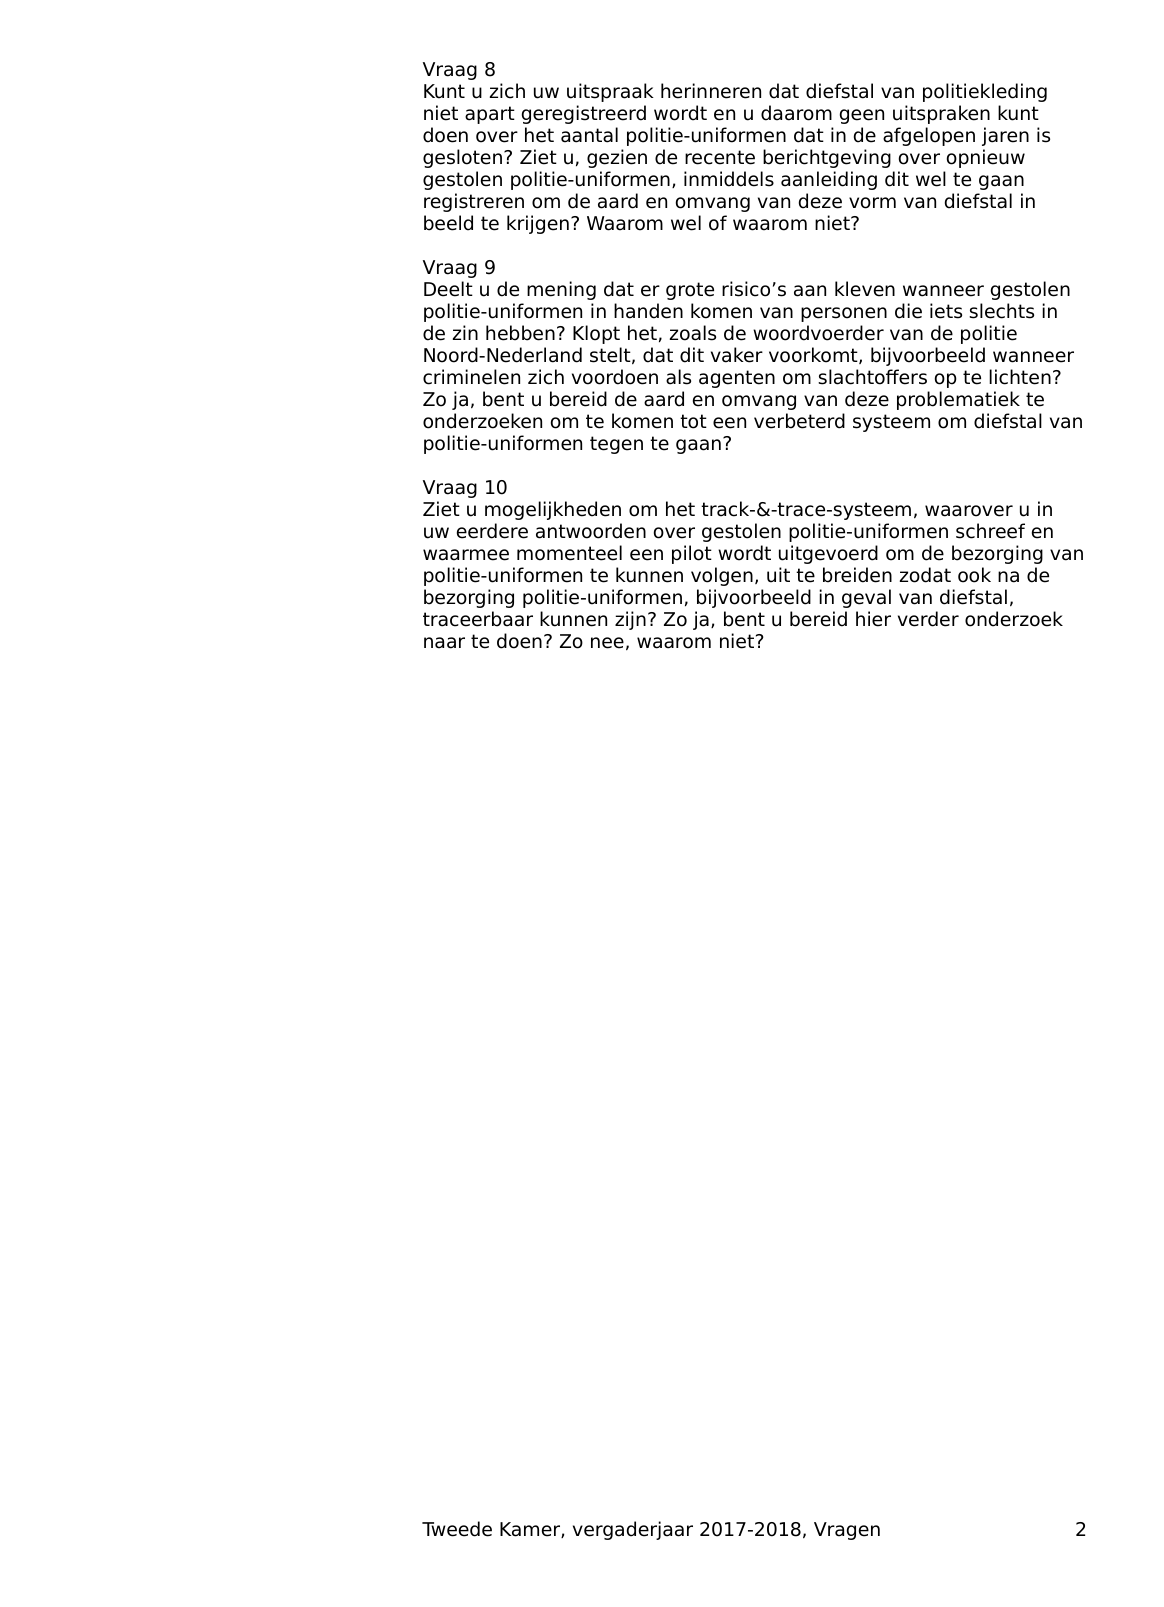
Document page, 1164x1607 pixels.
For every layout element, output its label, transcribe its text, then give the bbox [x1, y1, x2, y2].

text Ziet u mogelijkheden om het track-&-trace-systeem, waarover u in uw eerdere antwoorden over gestolen politie-uniformen schreef en waarmee momenteel een pilot wordt uitgevoerd om de bezorging van politie-uniformen te kunnen volgen, uit te breiden zodat ook na de bezorging politie-uniformen, bijvoorbeeld in geval van diefstal, traceerbaar kunnen zijn? Zo ja, bent u bereid hier verder onderzoek naar te doen? Zo nee, waarom niet? [422, 499, 1087, 653]
text Kunt u zich uw uitspraak herinneren dat diefstal van politiekleding niet apart geregistreerd wordt en u daarom geen uitspraken kunt doen over het aantal politie-uniformen dat in de afgelopen jaren is gesloten? Ziet u, gezien de recente berichtgeving over opnieuw gestolen politie-uniformen, inmiddels aanleiding dit wel te gaan registreren om de aard en omvang van deze vorm van diefstal in beeld te krijgen? Waarom wel of waarom niet? [422, 81, 1087, 235]
text Vraag 10 [422, 477, 1087, 499]
text Deelt u de mening dat er grote risico’s aan kleven wanneer gestolen politie-uniformen in handen komen van personen die iets slechts in de zin hebben? Klopt het, zoals de woordvoerder van de politie Noord-Nederland stelt, dat dit vaker voorkomt, bijvoorbeeld wanneer criminelen zich voordoen als agenten om slachtoffers op te lichten? Zo ja, bent u bereid de aard en omvang van deze problematiek te onderzoeken om te komen tot een verbeterd systeem om diefstal van politie-uniformen tegen te gaan? [422, 279, 1087, 455]
text Vraag 8 [422, 59, 1087, 81]
text Vraag 9 [422, 257, 1087, 279]
